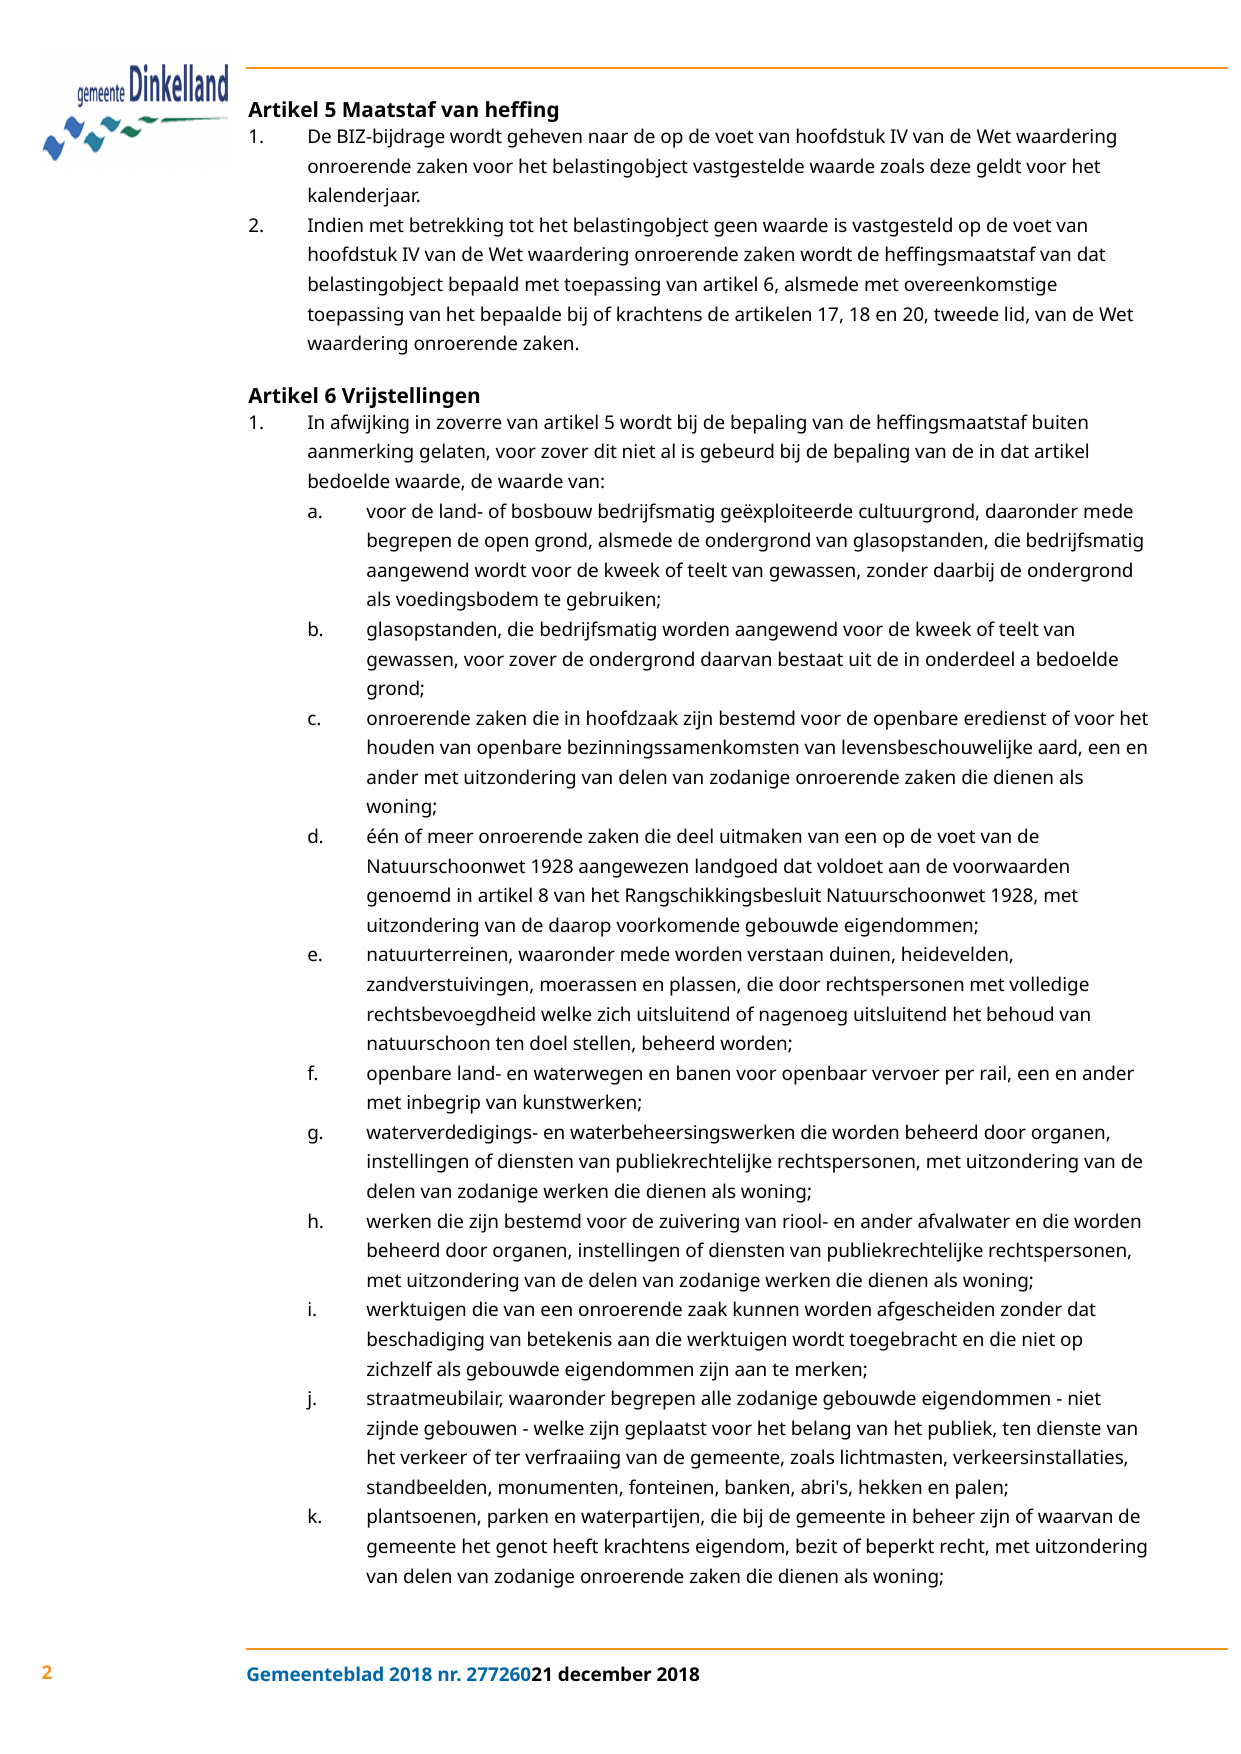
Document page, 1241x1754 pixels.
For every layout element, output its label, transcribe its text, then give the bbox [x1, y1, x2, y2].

list onroerende zaken die in hoofdzaak zijn bestemd voor de openbare eredienst of voor het houden van openbare bezinningssamenkomsten van levensbeschouwelijke aard, een en ander met uitzondering van delen van zodanige onroerende zaken die dienen als woning; [307, 705, 1152, 819]
text Artikel 5 Maatstaf van heffing [248, 95, 1152, 123]
list straatmeubilair, waaronder begrepen alle zodanige gebouwde eigendommen - niet zijnde gebouwen - welke zijn geplaatst voor het belang van het publiek, ten dienste van het verkeer of ter verfraaiing van de gemeente, zoals lichtmasten, verkeersinstallaties, standbeelden, monumenten, fonteinen, banken, abri's, hekken en palen; [307, 1385, 1152, 1500]
list De BIZ-bijdrage wordt geheven naar de op de voet van hoofdstuk IV van de Wet waardering onroerende zaken voor het belastingobject vastgestelde waarde zoals deze geldt voor het kalenderjaar. [248, 123, 1152, 208]
list plantsoenen, parken en waterpartijen, die bij de gemeente in beheer zijn of waarvan de gemeente het genot heeft krachtens eigendom, bezit of beperkt recht, met uitzondering van delen van zodanige onroerende zaken die dienen als woning; [307, 1504, 1152, 1589]
list openbare land- en waterwegen en banen voor openbaar vervoer per rail, een en ander met inbegrip van kunstwerken; [307, 1060, 1152, 1115]
list voor de land- of bosbouw bedrijfsmatig geëxploiteerde cultuurgrond, daaronder mede begrepen de open grond, alsmede de ondergrond van glasopstanden, die bedrijfsmatig aangewend wordt voor de kweek of teelt van gewassen, zonder daarbij de ondergrond als voedingsbodem te gebruiken; [307, 498, 1152, 612]
list waterverdedigings- en waterbeheersingswerken die worden beheerd door organen, instellingen of diensten van publiekrechtelijke rechtspersonen, met uitzondering van de delen van zodanige werken die dienen als woning; [307, 1119, 1152, 1204]
list In afwijking in zoverre van artikel 5 wordt bij de bepaling van de heffingsmaatstaf buiten aanmerking gelaten, voor zover dit niet al is gebeurd bij de bepaling van de in dat artikel bedoelde waarde, de waarde van: [248, 409, 1152, 494]
list één of meer onroerende zaken die deel uitmaken van een op de voet van de Natuurschoonwet 1928 aangewezen landgoed dat voldoet aan de voorwaarden genoemd in artikel 8 van het Rangschikkingsbesluit Natuurschoonwet 1928, met uitzondering van de daarop voorkomende gebouwde eigendommen; [307, 823, 1152, 938]
picture [41, 47, 231, 172]
list natuurterreinen, waaronder mede worden verstaan duinen, heidevelden, zandverstuivingen, moerassen en plassen, die door rechtspersonen met volledige rechtsbevoegdheid welke zich uitsluitend of nagenoeg uitsluitend het behoud van natuurschoon ten doel stellen, beheerd worden; [307, 942, 1152, 1056]
text Artikel 6 Vrijstellingen [248, 381, 1152, 409]
list werktuigen die van een onroerende zaak kunnen worden afgescheiden zonder dat beschadiging van betekenis aan die werktuigen wordt toegebracht en die niet op zichzelf als gebouwde eigendommen zijn aan te merken; [307, 1297, 1152, 1382]
list Indien met betrekking tot het belastingobject geen waarde is vastgesteld op de voet van hoofdstuk IV van de Wet waardering onroerende zaken wordt de heffingsmaatstaf van dat belastingobject bepaald met toepassing van artikel 6, alsmede met overeenkomstige toepassing van het bepaalde bij of krachtens de artikelen 17, 18 en 20, tweede lid, van de Wet waardering onroerende zaken. [248, 212, 1152, 356]
list werken die zijn bestemd voor de zuivering van riool- en ander afvalwater en die worden beheerd door organen, instellingen of diensten van publiekrechtelijke rechtspersonen, met uitzondering van de delen van zodanige werken die dienen als woning; [307, 1208, 1152, 1293]
list glasopstanden, die bedrijfsmatig worden aangewend voor de kweek of teelt van gewassen, voor zover de ondergrond daarvan bestaat uit de in onderdeel a bedoelde grond; [307, 616, 1152, 701]
